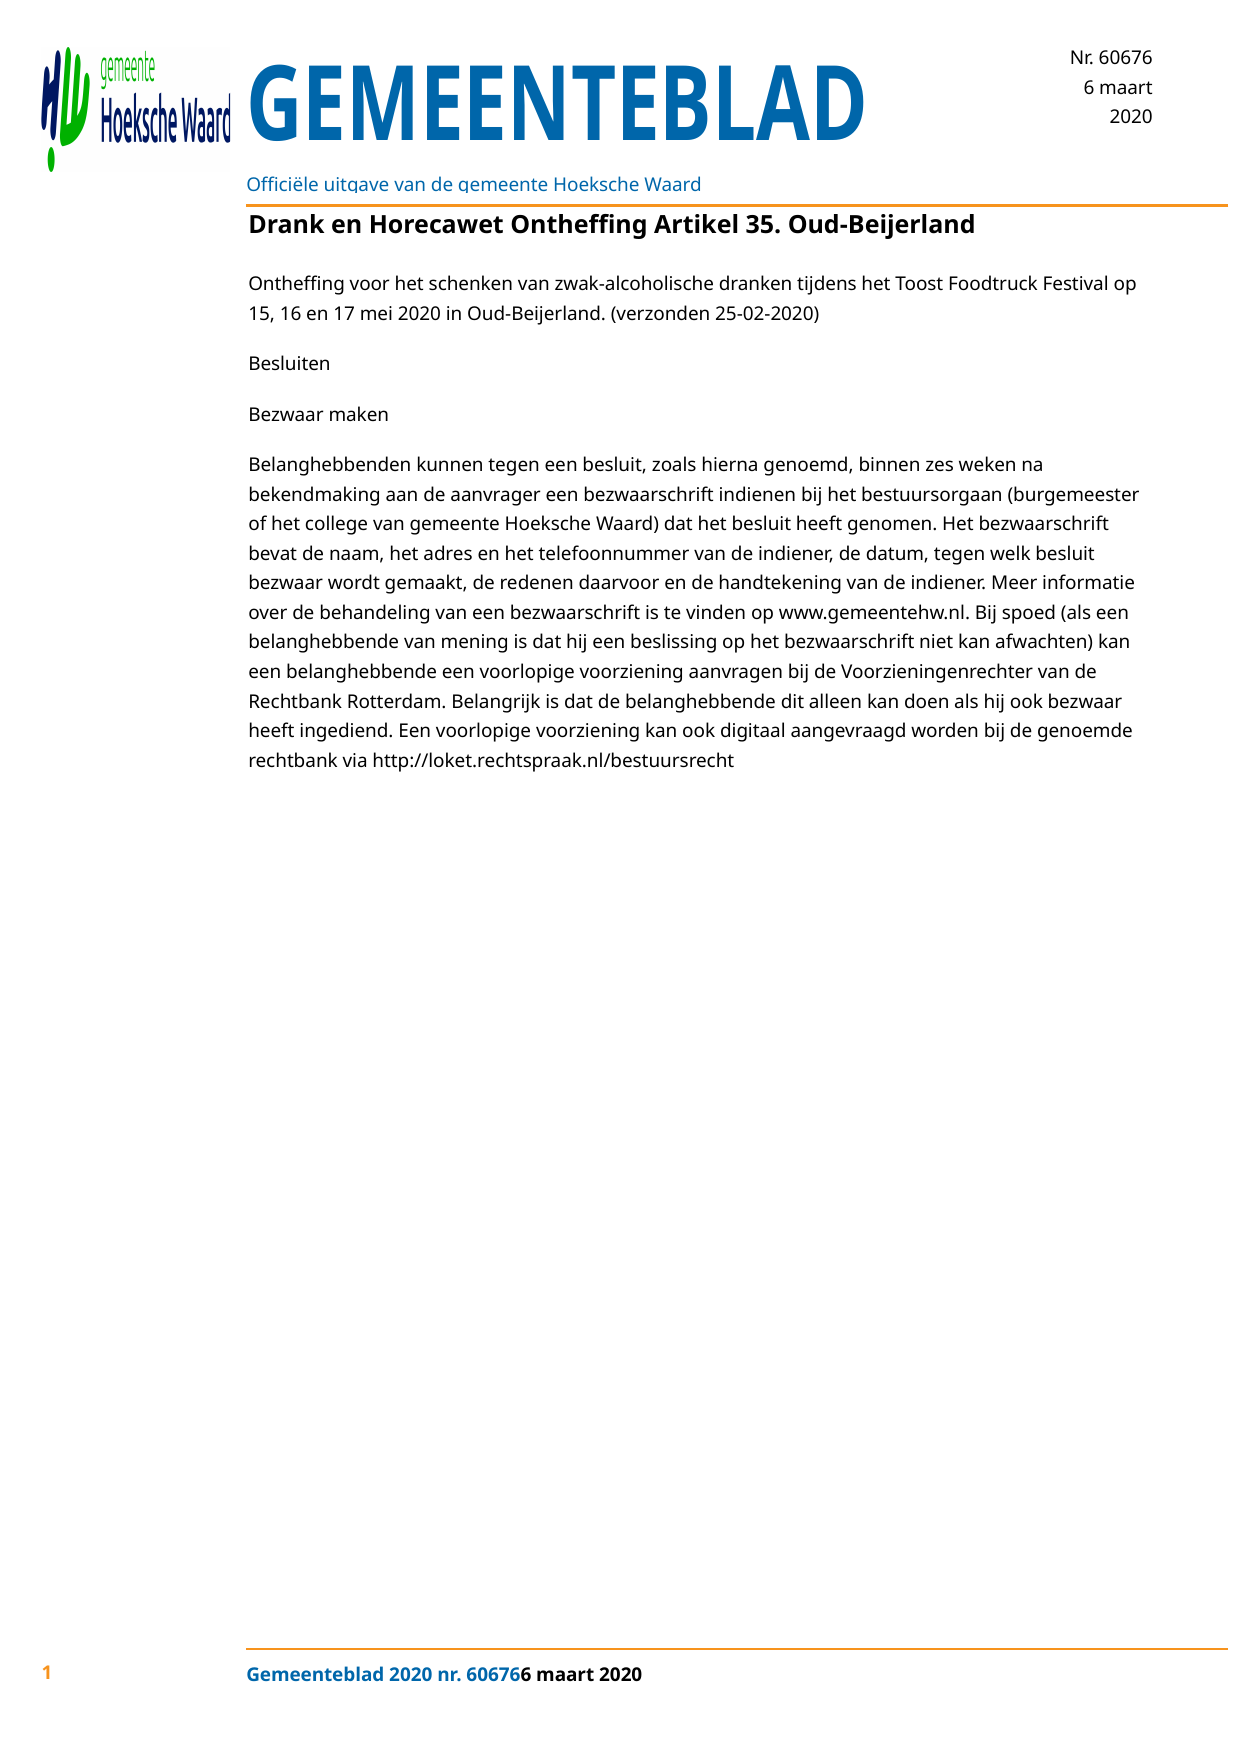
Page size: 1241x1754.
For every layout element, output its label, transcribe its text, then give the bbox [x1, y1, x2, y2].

text Belanghebbenden kunnen tegen een besluit, zoals hierna genoemd, binnen zes weken na bekendmaking aan de aanvrager een bezwaarschrift indienen bij het bestuursorgaan (burgemeester of het college van gemeente Hoeksche Waard) dat het besluit heeft genomen. Het bezwaarschrift bevat de naam, het adres en het telefoonnummer van de indiener, de datum, tegen welk besluit bezwaar wordt gemaakt, de redenen daarvoor en de handtekening van de indiener. Meer informatie over de behandeling van een bezwaarschrift is te vinden op www.gemeentehw.nl. Bij spoed (als een belanghebbende van mening is dat hij een beslissing op het bezwaarschrift niet kan afwachten) kan een belanghebbende een voorlopige voorziening aanvragen bij de Voorzieningenrechter van de Rechtbank Rotterdam. Belangrijk is dat de belanghebbende dit alleen kan doen als hij ook bezwaar heeft ingediend. Een voorlopige voorziening kan ook digitaal aangevraagd worden bij de genoemde rechtbank via http://loket.rechtspraak.nl/bestuursrecht [248, 451, 1152, 773]
text Ontheffing voor het schenken van zwak-alcoholische dranken tijdens het Toost Foodtruck Festival op 15, 16 en 17 mei 2020 in Oud-Beijerland. (verzonden 25-02-2020) [248, 270, 1152, 326]
text Drank en Horecawet Ontheffing Artikel 35. Oud-Beijerland [248, 207, 1152, 241]
picture [41, 47, 231, 172]
text Besluiten [248, 350, 1152, 376]
text Bezwaar maken [248, 401, 1152, 426]
